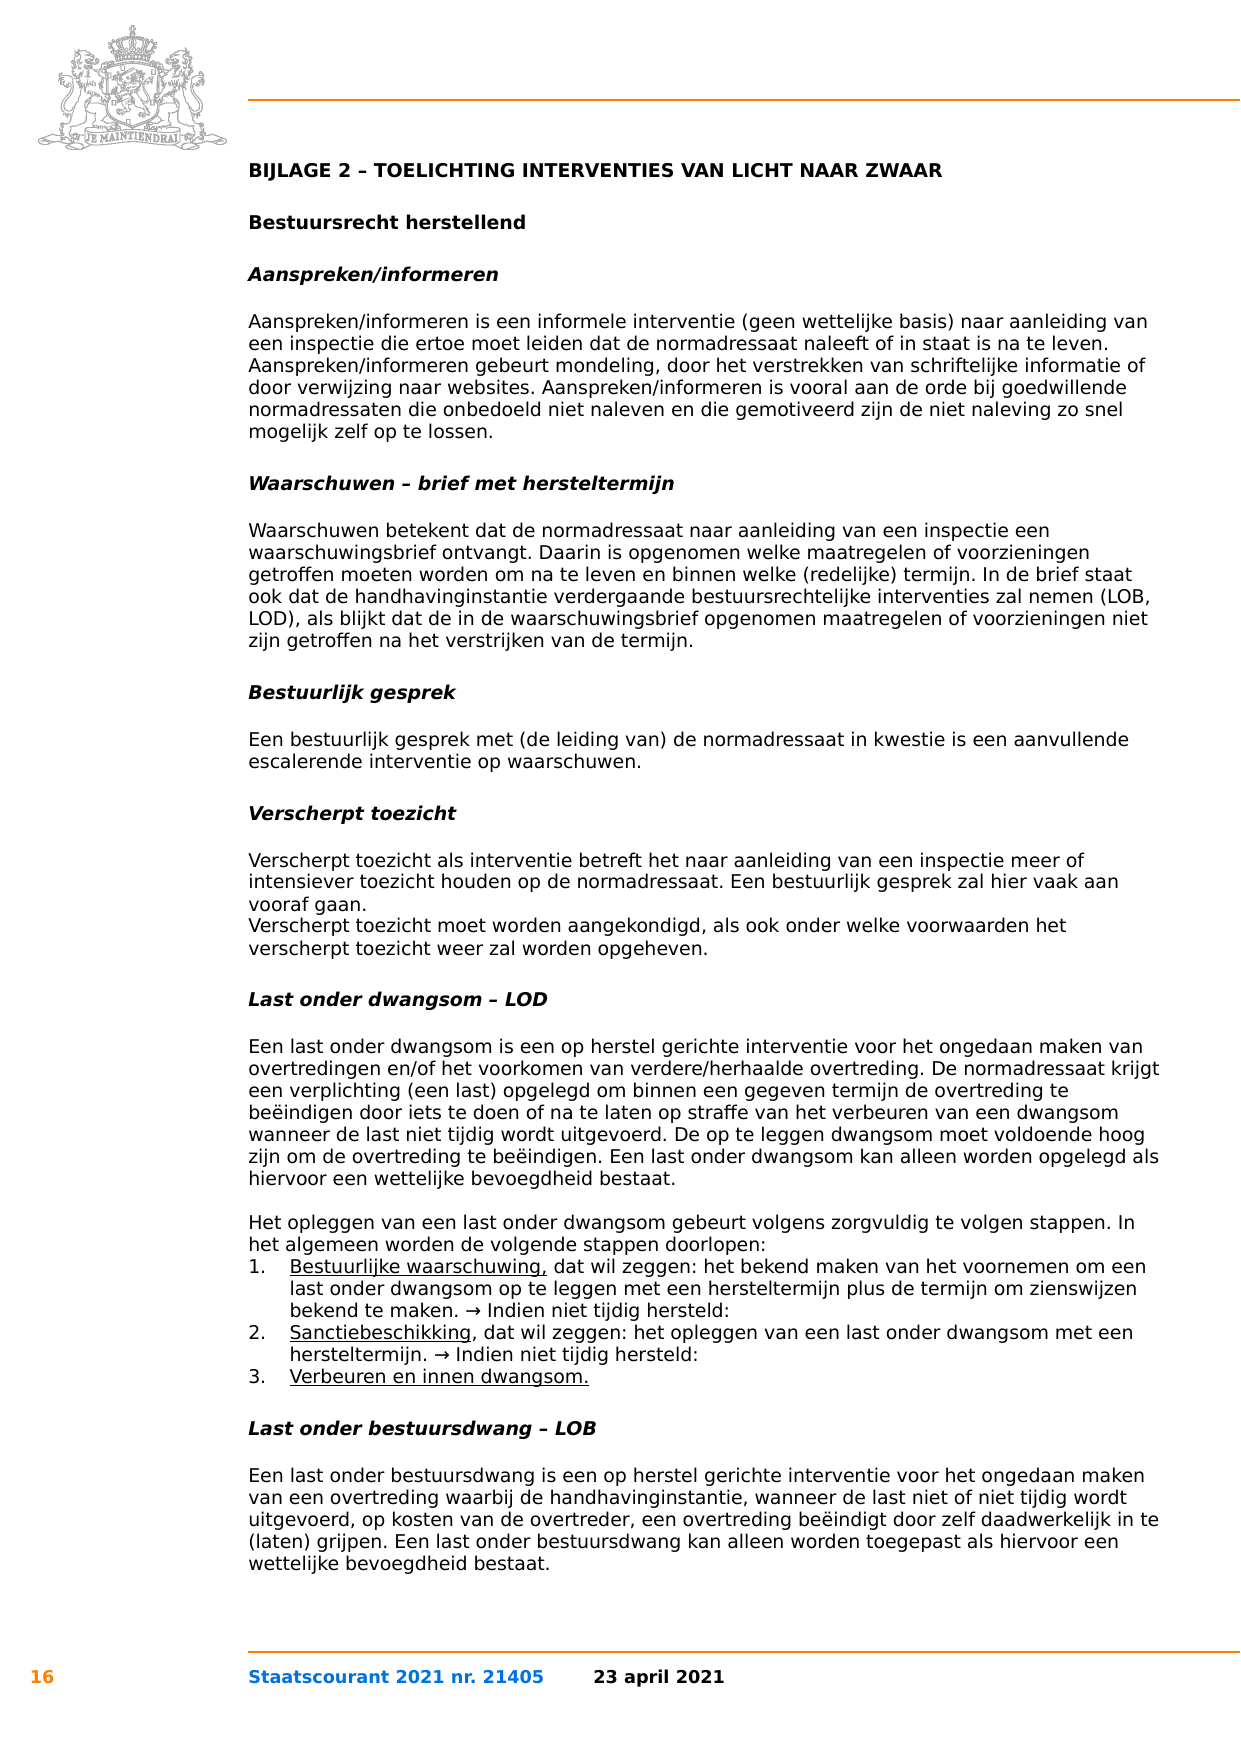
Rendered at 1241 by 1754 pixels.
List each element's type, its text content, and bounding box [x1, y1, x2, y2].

subtitle BIJLAGE 2 – TOELICHTING INTERVENTIES VAN LICHT NAAR ZWAAR [248, 160, 1163, 182]
subtitle Verscherpt toezicht [248, 802, 1163, 824]
subtitle Bestuursrecht herstellend [248, 212, 1163, 234]
text Aanspreken/informeren gebeurt mondeling, door het verstrekken van schriftelijke informatie of door verwijzing naar websites. Aanspreken/informeren is vooral aan de orde bij goedwillende normadressaten die onbedoeld niet naleven en die gemotiveerd zijn de niet naleving zo snel mogelijk zelf op te lossen. [248, 355, 1163, 443]
picture [38, 25, 227, 150]
text Een last onder dwangsom is een op herstel gerichte interventie voor het ongedaan maken van overtredingen en/of het voorkomen van verdere/herhaalde overtreding. De normadressaat krijgt een verplichting (een last) opgelegd om binnen een gegeven termijn de overtreding te beëindigen door iets te doen of na te laten op straffe van het verbeuren van een dwangsom wanneer de last niet tijdig wordt uitgevoerd. De op te leggen dwangsom moet voldoende hoog zijn om de overtreding te beëindigen. Een last onder dwangsom kan alleen worden opgelegd als hiervoor een wettelijke bevoegdheid bestaat. [248, 1036, 1163, 1190]
subtitle Last onder dwangsom – LOD [248, 989, 1163, 1011]
text 2. Sanctiebeschikking, dat wil zeggen: het opleggen van een last onder dwangsom met een hersteltermijn. → Indien niet tijdig hersteld: [248, 1322, 1163, 1366]
text Verscherpt toezicht als interventie betreft het naar aanleiding van een inspectie meer of intensiever toezicht houden op de normadressaat. Een bestuurlijk gesprek zal hier vaak aan vooraf gaan. [248, 849, 1163, 915]
text Aanspreken/informeren is een informele interventie (geen wettelijke basis) naar aanleiding van een inspectie die ertoe moet leiden dat de normadressaat naleeft of in staat is na te leven. [248, 311, 1163, 355]
text Verscherpt toezicht moet worden aangekondigd, als ook onder welke voorwaarden het verscherpt toezicht weer zal worden opgeheven. [248, 915, 1163, 959]
text 3. Verbeuren en innen dwangsom. [248, 1366, 1163, 1388]
subtitle Waarschuwen – brief met hersteltermijn [248, 473, 1163, 495]
subtitle Aanspreken/informeren [248, 264, 1163, 286]
text Waarschuwen betekent dat de normadressaat naar aanleiding van een inspectie een waarschuwingsbrief ontvangt. Daarin is opgenomen welke maatregelen of voorzieningen getroffen moeten worden om na te leven en binnen welke (redelijke) termijn. In de brief staat ook dat de handhavinginstantie verdergaande bestuursrechtelijke interventies zal nemen (LOB, LOD), als blijkt dat de in de waarschuwingsbrief opgenomen maatregelen of voorzieningen niet zijn getroffen na het verstrijken van de termijn. [248, 520, 1163, 652]
text Een bestuurlijk gesprek met (de leiding van) de normadressaat in kwestie is een aanvullende escalerende interventie op waarschuwen. [248, 728, 1163, 772]
subtitle Last onder bestuursdwang – LOB [248, 1418, 1163, 1440]
text Een last onder bestuursdwang is een op herstel gerichte interventie voor het ongedaan maken van een overtreding waarbij de handhavinginstantie, wanneer de last niet of niet tijdig wordt uitgevoerd, op kosten van de overtreder, een overtreding beëindigt door zelf daadwerkelijk in te (laten) grijpen. Een last onder bestuursdwang kan alleen worden toegepast als hiervoor een wettelijke bevoegdheid bestaat. [248, 1465, 1163, 1575]
subtitle Bestuurlijk gesprek [248, 682, 1163, 703]
text 1. Bestuurlijke waarschuwing, dat wil zeggen: het bekend maken van het voornemen om een last onder dwangsom op te leggen met een hersteltermijn plus de termijn om zienswijzen bekend te maken. → Indien niet tijdig hersteld: [248, 1256, 1163, 1322]
text Het opleggen van een last onder dwangsom gebeurt volgens zorgvuldig te volgen stappen. In het algemeen worden de volgende stappen doorlopen: [248, 1212, 1163, 1256]
